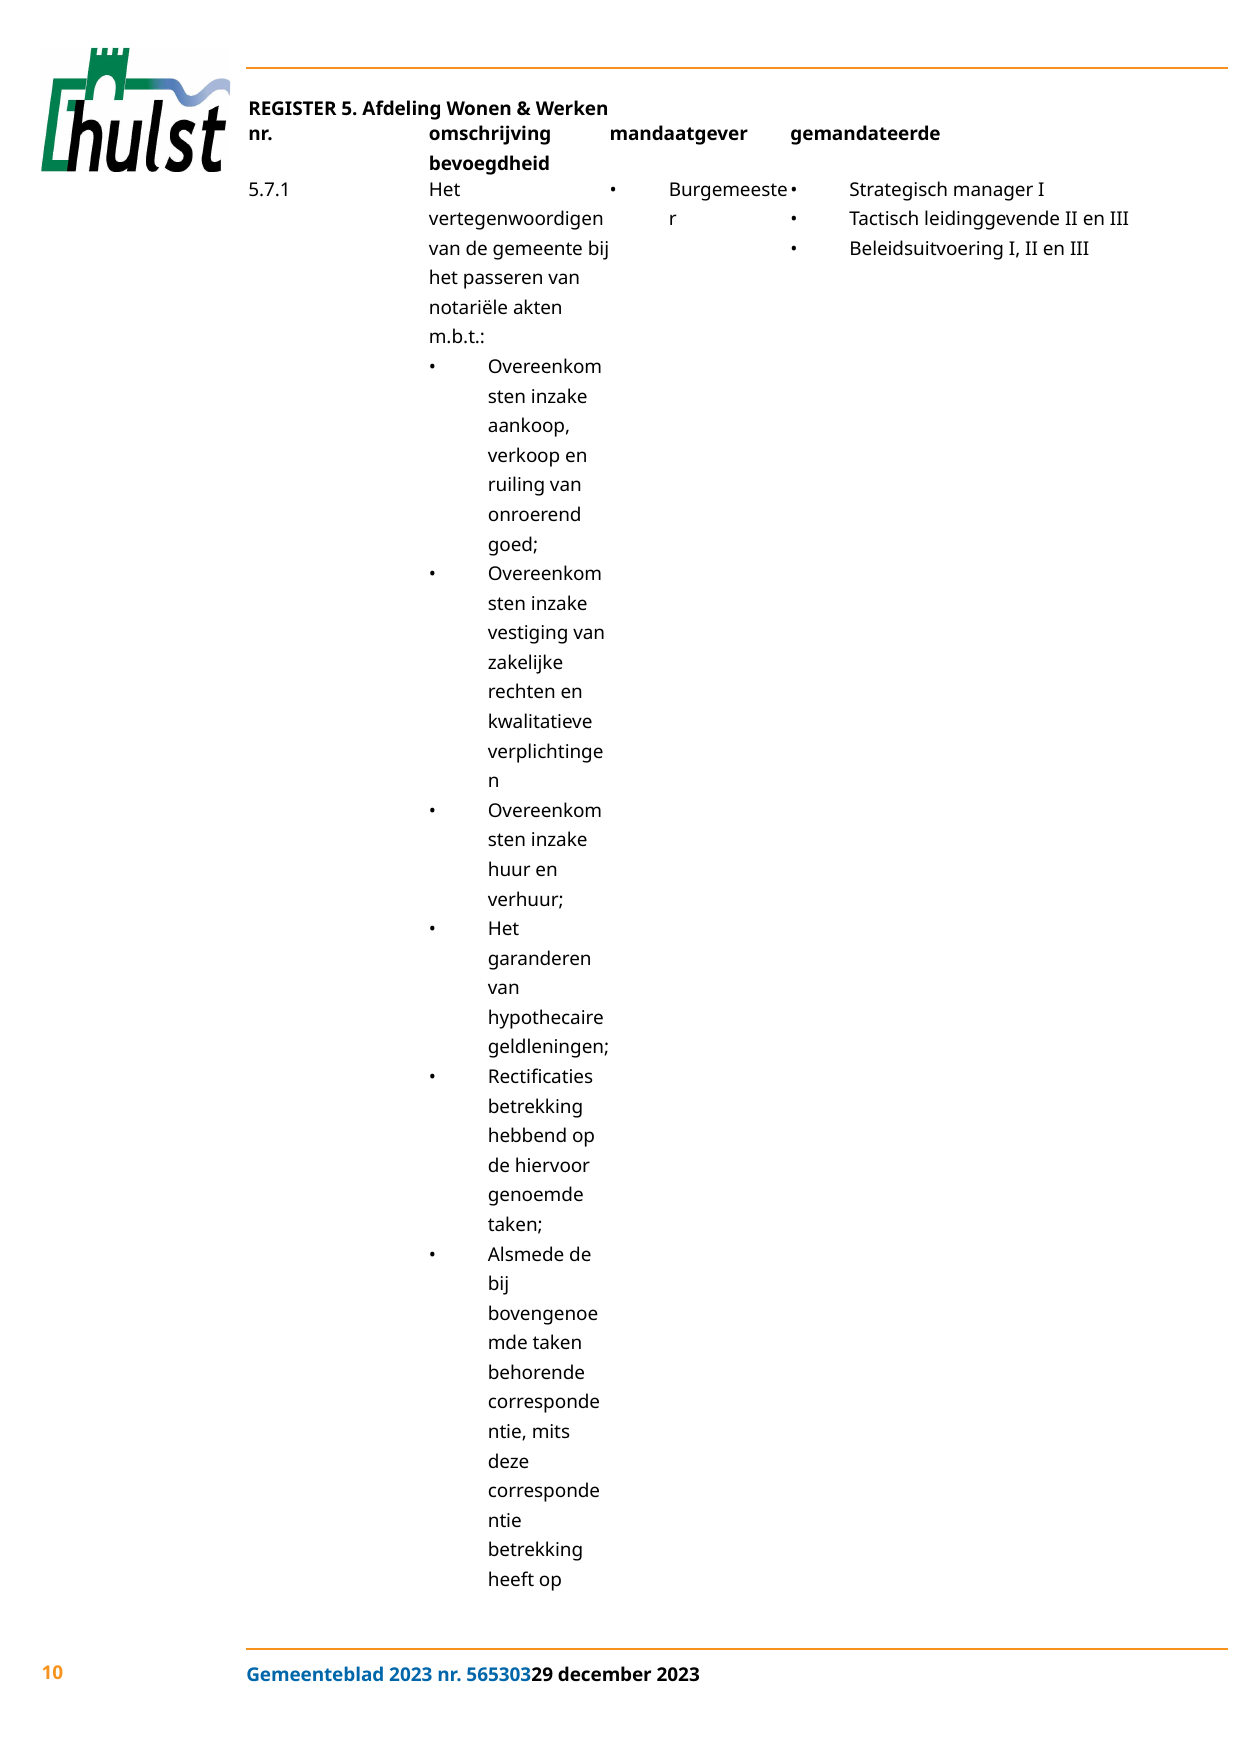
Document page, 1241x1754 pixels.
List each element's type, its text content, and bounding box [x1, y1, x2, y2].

table_cell gemandateerde [790, 121, 1152, 176]
table_cell Het vertegenwoordigen van de gemeente bij het passeren van notariële akten m.b.t.: Overeenkomsten inzake aankoop, verkoop en ruiling van onroerend goed; Overeenkomsten inzake vestiging van zakelijke rechten en kwalitatieve verplichtingen Overeenkomsten inzake huur en verhuur; Het garanderen van hypothecaire geldleningen; Rectificaties betrekking hebbend op de hiervoor genoemde taken; Alsmede de bij bovengenoemde taken behorende correspondentie, mits deze correspondentie betrekking heeft op [429, 176, 609, 1592]
table_header REGISTER 5. Afdeling Wonen & Werken [248, 95, 1152, 121]
table_cell 5.7.1 [248, 176, 429, 1592]
table_cell Burgemeester [609, 176, 790, 1592]
table_cell nr. [248, 121, 429, 176]
picture [41, 47, 231, 172]
table_cell mandaatgever [609, 121, 790, 176]
table_cell Strategisch manager I Tactisch leidinggevende II en III Beleidsuitvoering I, II en III [790, 176, 1152, 1592]
table_cell omschrijving bevoegdheid [429, 121, 609, 176]
